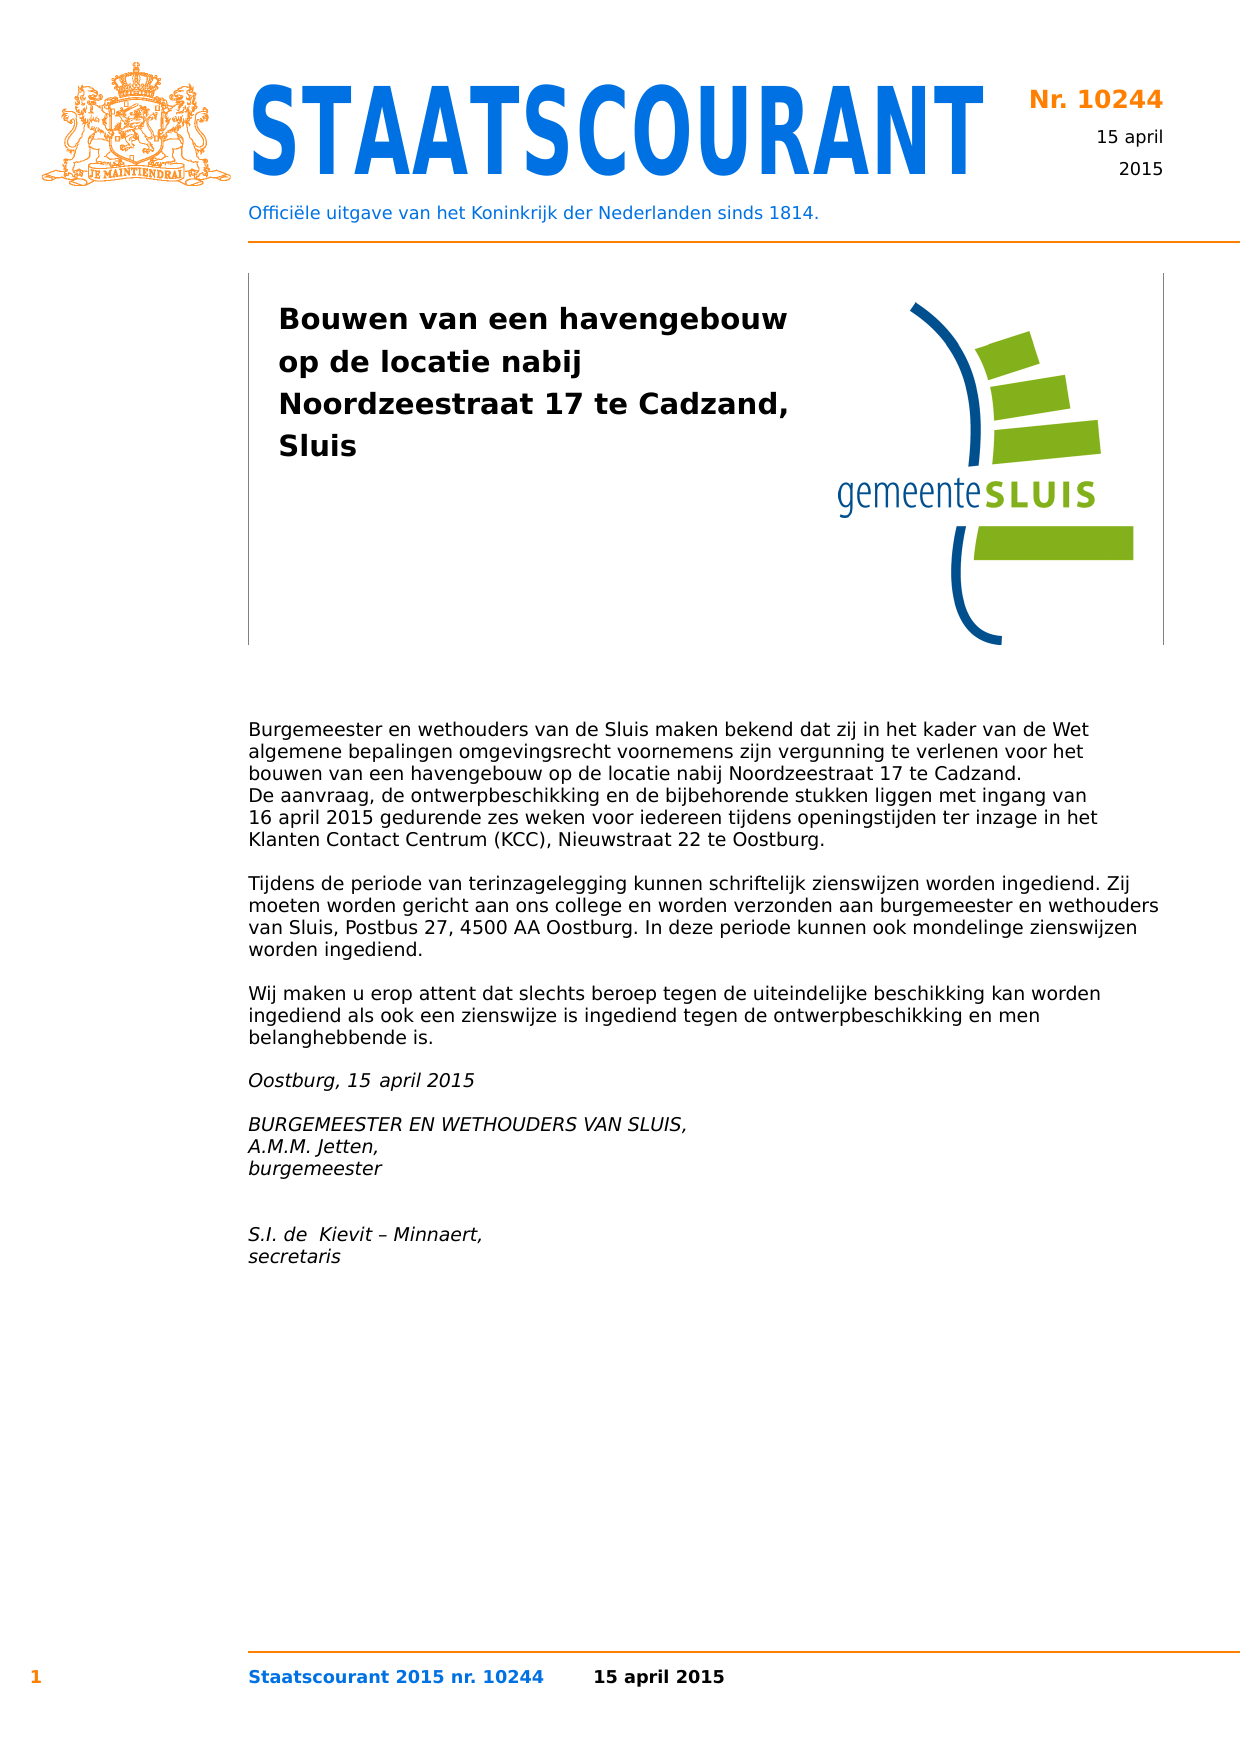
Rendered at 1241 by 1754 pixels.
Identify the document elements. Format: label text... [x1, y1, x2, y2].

picture [838, 302, 1134, 645]
text Burgemeester en wethouders van de Sluis maken bekend dat zij in het kader van de Wet algemene bepalingen omgevingsrecht voornemens zijn vergunning te verlenen voor het bouwen van een havengebouw op de locatie nabij Noordzeestraat 17 te Cadzand. [248, 719, 1163, 785]
text Oostburg, 15 april 2015 [248, 1070, 1163, 1092]
text De aanvraag, de ontwerpbeschikking en de bijbehorende stukken liggen met ingang van 16 april 2015 gedurende zes weken voor iedereen tijdens openingstijden ter inzage in het Klanten Contact Centrum (KCC), Nieuwstraat 22 te Oostburg. [248, 785, 1163, 851]
text Wij maken u erop attent dat slechts beroep tegen de uiteindelijke beschikking kan worden ingediend als ook een zienswijze is ingediend tegen de ontwerpbeschikking en men belanghebbende is. [248, 983, 1163, 1048]
table_cell 2015 [998, 153, 1240, 203]
text Tijdens de periode van terinzagelegging kunnen schriftelijk zienswijzen worden ingediend. Zij moeten worden gericht aan ons college en worden verzonden aan burgemeester en wethouders van Sluis, Postbus 27, 4500 AA Oostburg. In deze periode kunnen ook mondelinge zienswijzen worden ingediend. [248, 873, 1163, 961]
table_cell 15 april [998, 121, 1240, 153]
subtitle Bouwen van een havengebouw op de locatie nabij Noordzeestraat 17 te Cadzand, Sluis [249, 273, 1163, 645]
text BURGEMEESTER EN WETHOUDERS VAN SLUIS, A.M.M. Jetten, burgemeester [248, 1114, 1163, 1180]
text S.I. de Kievit – Minnaert, secretaris [248, 1202, 1163, 1268]
table_header STAATSCOURANT [248, 62, 998, 203]
picture [41, 62, 231, 186]
table_cell Officiële uitgave van het Koninkrijk der Nederlanden sinds 1814. [248, 203, 1240, 241]
table_header [25, 62, 248, 241]
table_header Nr. 10244 [998, 62, 1240, 121]
